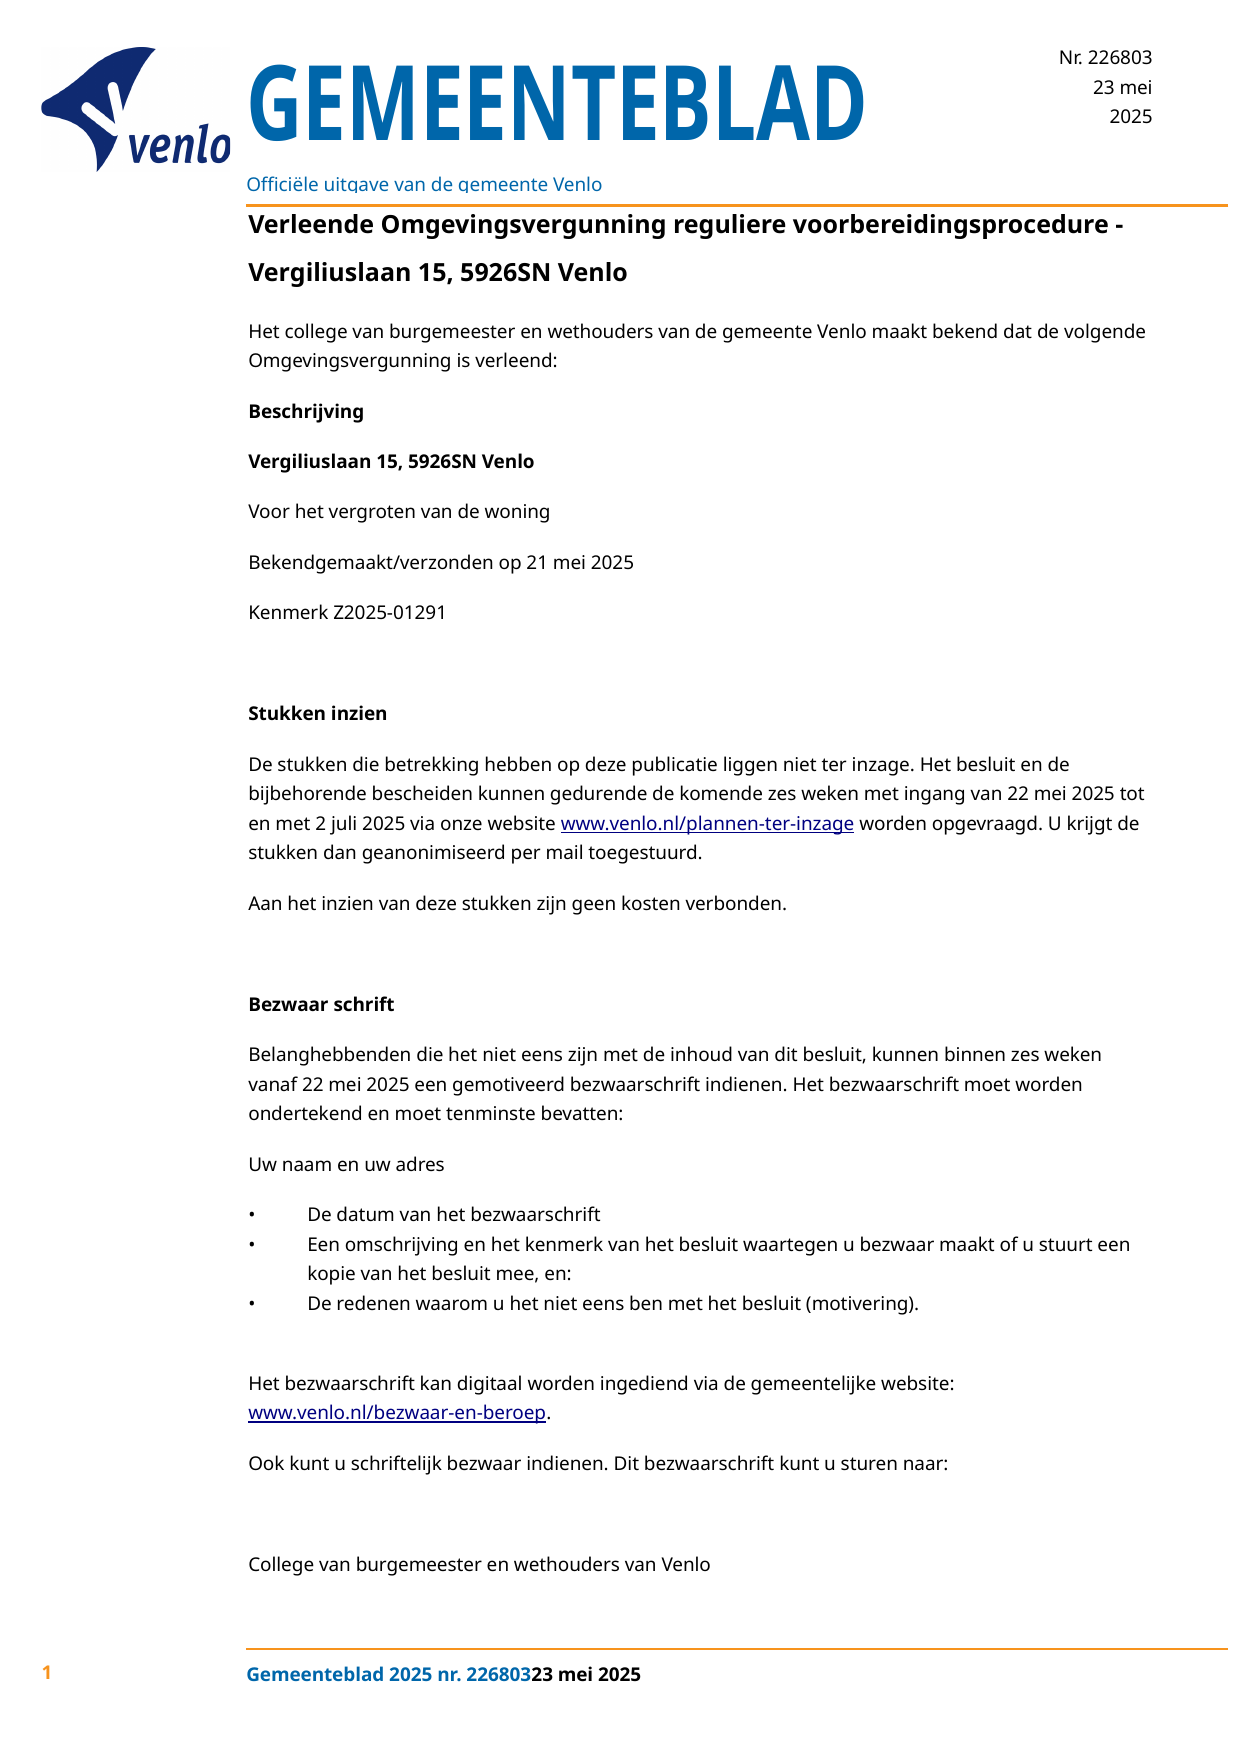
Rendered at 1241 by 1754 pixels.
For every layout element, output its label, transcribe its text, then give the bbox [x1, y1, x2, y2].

text Vergiliuslaan 15, 5926SN Venlo [248, 448, 1152, 474]
text Beschrijving [248, 398, 1152, 424]
text Verleende Omgevingsvergunning reguliere voorbereidingsprocedure - Vergiliuslaan 15, 5926SN Venlo [248, 207, 1152, 288]
text Stukken inzien [248, 700, 1152, 726]
text Het bezwaarschrift kan digitaal worden ingediend via de gemeentelijke website: www.venlo.nl/bezwaar-en-beroep. [248, 1370, 1152, 1425]
list Een omschrijving en het kenmerk van het besluit waartegen u bezwaar maakt of u stuurt een kopie van het besluit mee, en: [248, 1231, 1152, 1286]
picture [41, 47, 231, 172]
text Bezwaar schrift [248, 991, 1152, 1017]
text Uw naam en uw adres [248, 1151, 1152, 1177]
text Bekendgemaakt/verzonden op 21 mei 2025 [248, 549, 1152, 575]
text Belanghebbenden die het niet eens zijn met de inhoud van dit besluit, kunnen binnen zes weken vanaf 22 mei 2025 een gemotiveerd bezwaarschrift indienen. Het bezwaarschrift moet worden ondertekend en moet tenminste bevatten: [248, 1041, 1152, 1126]
list De datum van het bezwaarschrift [248, 1201, 1152, 1227]
text Kenmerk Z2025-01291 [248, 599, 1152, 625]
text Ook kunt u schriftelijk bezwaar indienen. Dit bezwaarschrift kunt u sturen naar: [248, 1450, 1152, 1476]
text Aan het inzien van deze stukken zijn geen kosten verbonden. [248, 890, 1152, 916]
text Het college van burgemeester en wethouders van de gemeente Venlo maakt bekend dat de volgende Omgevingsvergunning is verleend: [248, 318, 1152, 373]
text De stukken die betrekking hebben op deze publicatie liggen niet ter inzage. Het besluit en de bijbehorende bescheiden kunnen gedurende de komende zes weken met ingang van 22 mei 2025 tot en met 2 juli 2025 via onze website www.venlo.nl/plannen-ter-inzage worden opgevraagd. U krijgt de stukken dan geanonimiseerd per mail toegestuurd. [248, 751, 1152, 865]
text Voor het vergroten van de woning [248, 499, 1152, 524]
text College van burgemeester en wethouders van Venlo [248, 1551, 1152, 1577]
list De redenen waarom u het niet eens ben met het besluit (motivering). [248, 1290, 1152, 1316]
